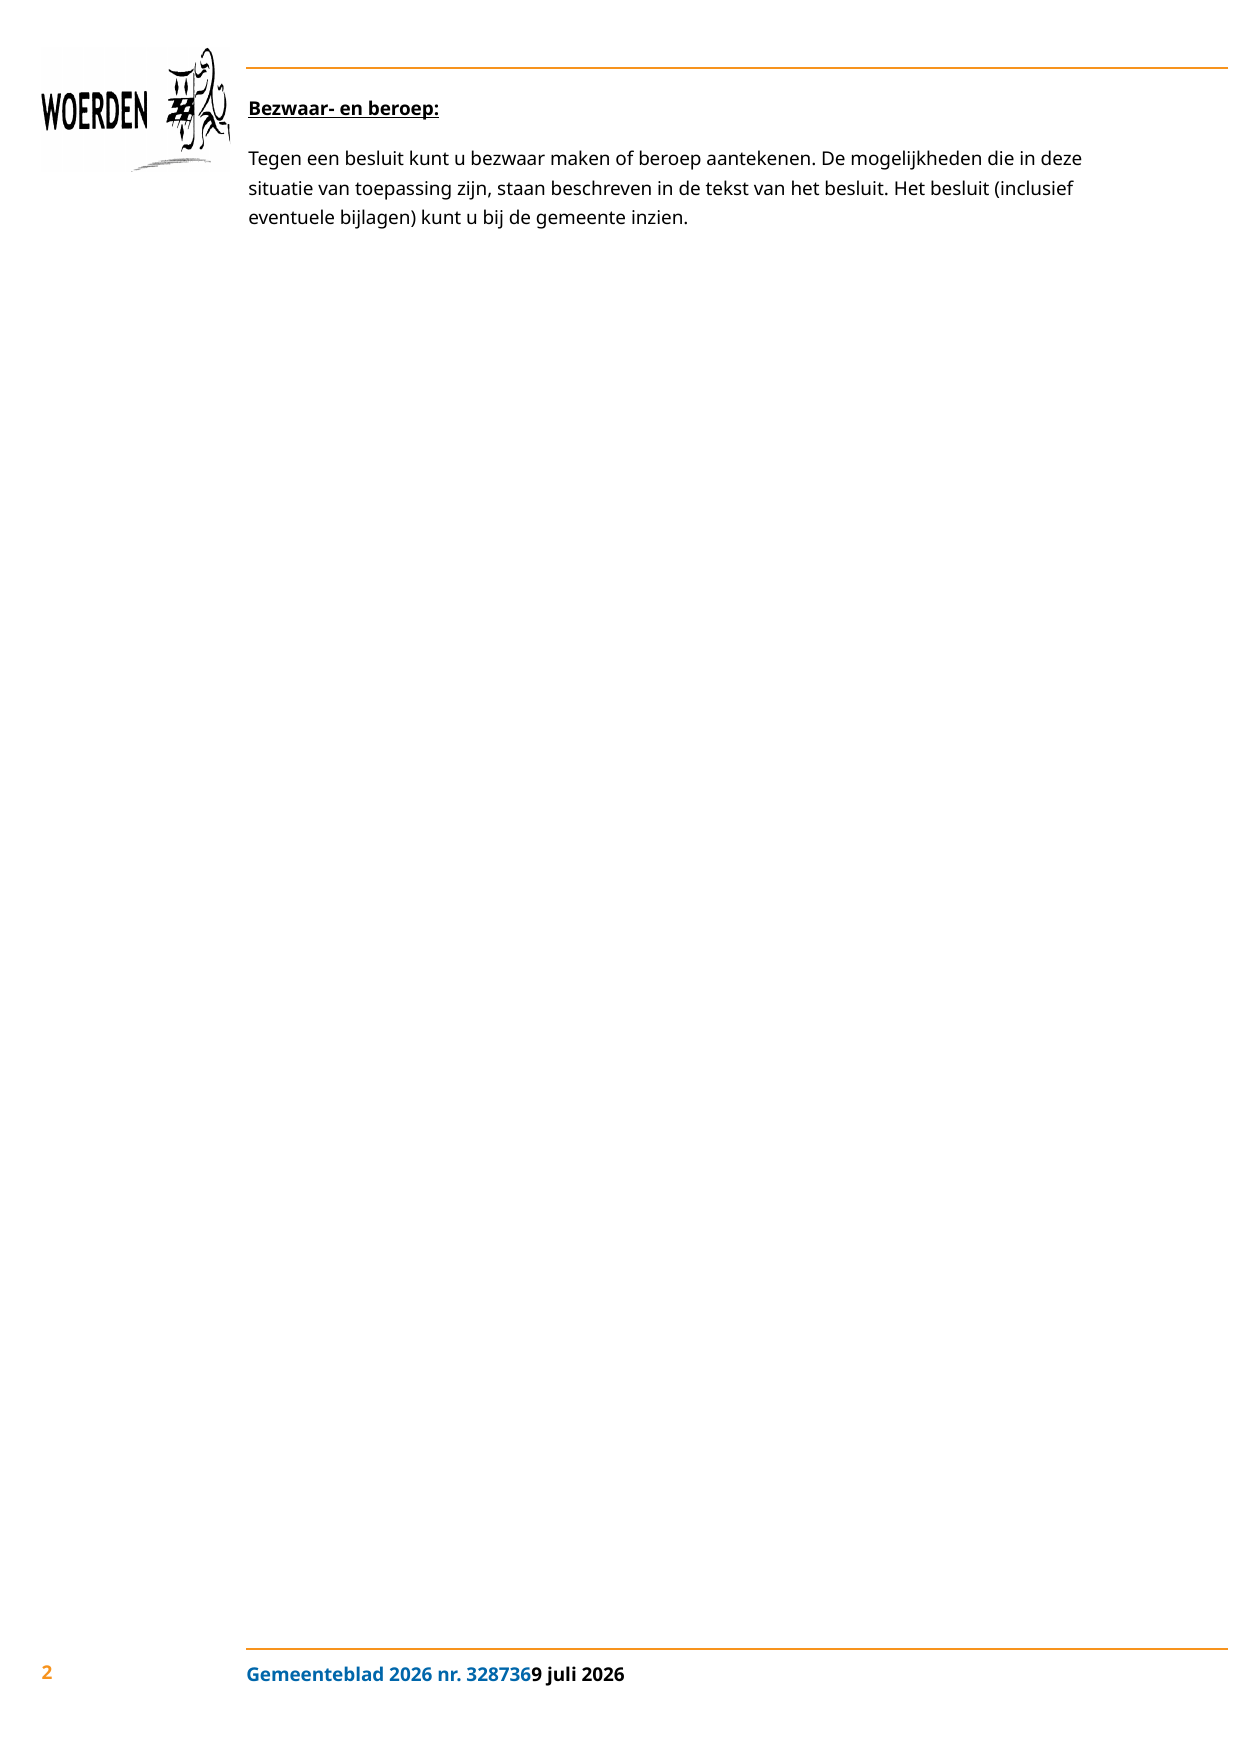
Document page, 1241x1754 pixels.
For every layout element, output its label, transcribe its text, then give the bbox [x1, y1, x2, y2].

text Bezwaar- en beroep: [248, 95, 1152, 121]
picture [41, 47, 231, 172]
text Tegen een besluit kunt u bezwaar maken of beroep aantekenen. De mogelijkheden die in deze situatie van toepassing zijn, staan beschreven in de tekst van het besluit. Het besluit (inclusief eventuele bijlagen) kunt u bij de gemeente inzien. [248, 145, 1152, 230]
